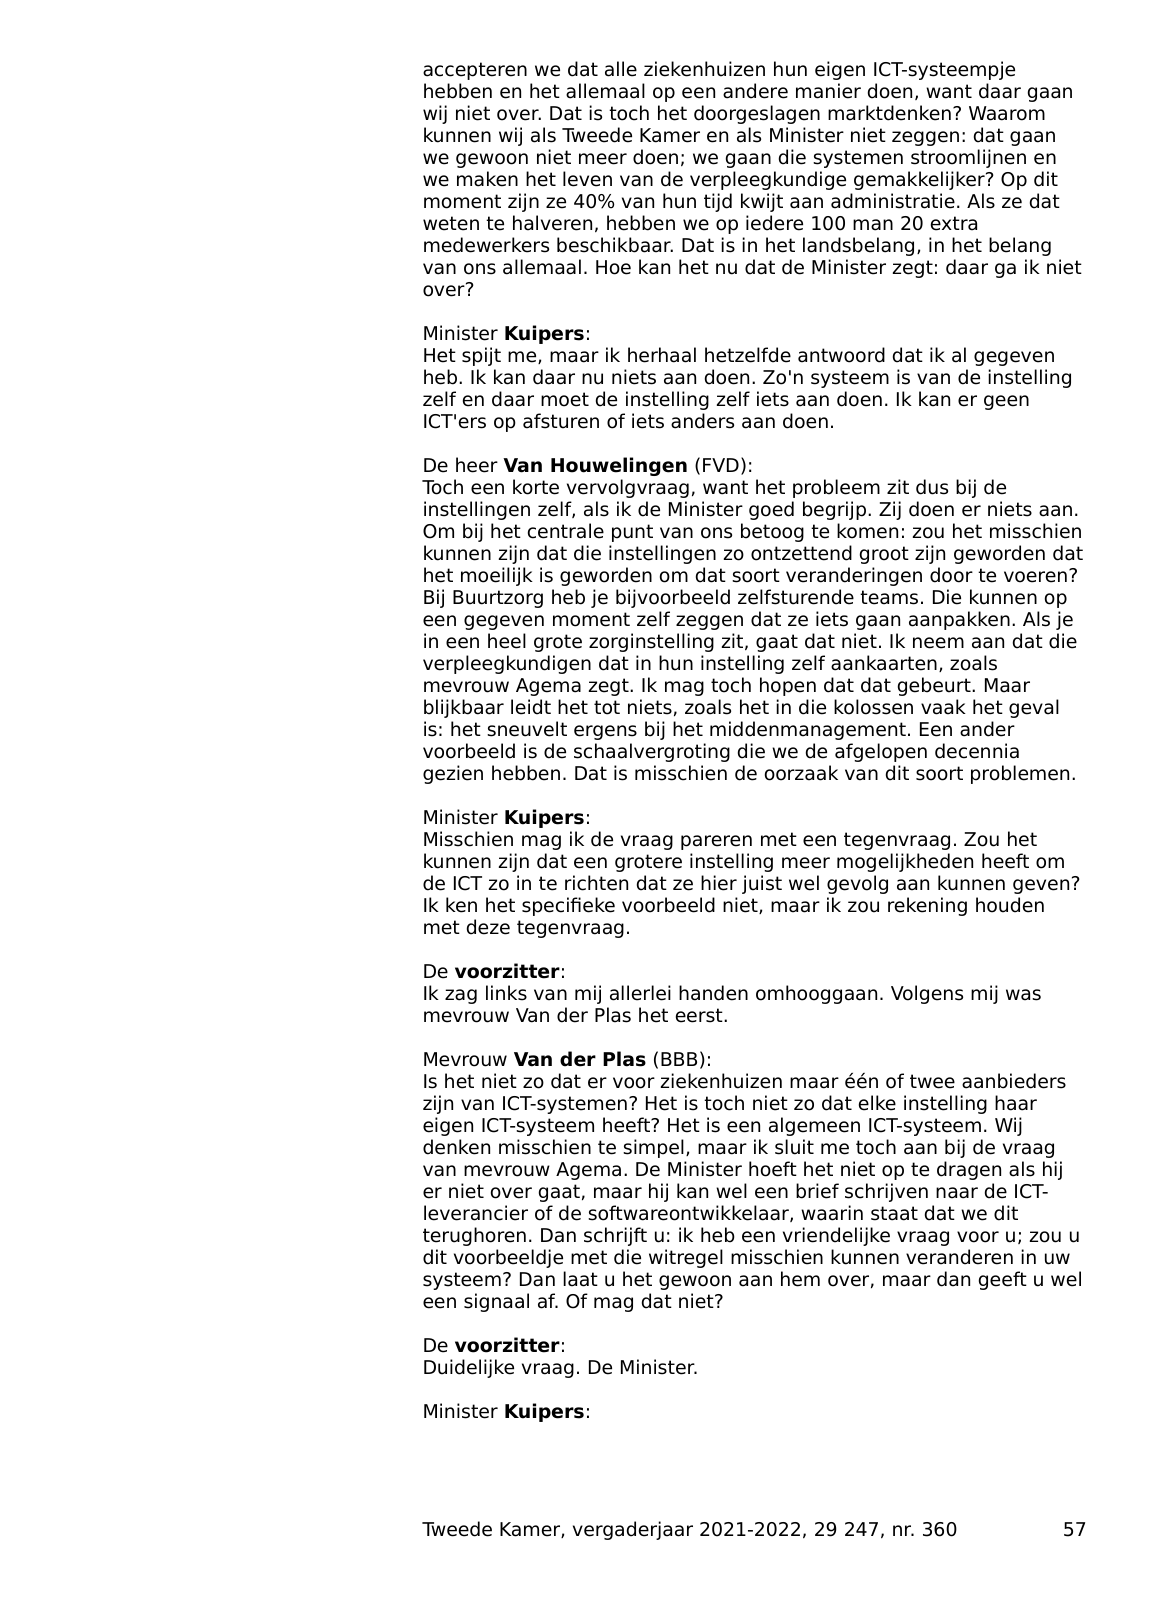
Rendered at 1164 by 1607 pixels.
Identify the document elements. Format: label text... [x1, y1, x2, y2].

text Minister Kuipers: [422, 1401, 1087, 1423]
text Duidelijke vraag. De Minister. [422, 1357, 1087, 1379]
text Ik zag links van mij allerlei handen omhooggaan. Volgens mij was mevrouw Van der Plas het eerst. [422, 983, 1087, 1027]
text De voorzitter: [422, 961, 1087, 983]
text Toch een korte vervolgvraag, want het probleem zit dus bij de instellingen zelf, als ik de Minister goed begrijp. Zij doen er niets aan. Om bij het centrale punt van ons betoog te komen: zou het misschien kunnen zijn dat die instellingen zo ontzettend groot zijn geworden dat het moeilijk is geworden om dat soort veranderingen door te voeren? Bij Buurtzorg heb je bijvoorbeeld zelfsturende teams. Die kunnen op een gegeven moment zelf zeggen dat ze iets gaan aanpakken. Als je in een heel grote zorginstelling zit, gaat dat niet. Ik neem aan dat die verpleegkundigen dat in hun instelling zelf aankaarten, zoals mevrouw Agema zegt. Ik mag toch hopen dat dat gebeurt. Maar blijkbaar leidt het tot niets, zoals het in die kolossen vaak het geval is: het sneuvelt ergens bij het middenmanagement. Een ander voorbeeld is de schaalvergroting die we de afgelopen decennia gezien hebben. Dat is misschien de oorzaak van dit soort problemen. [422, 477, 1087, 785]
text De heer Van Houwelingen (FVD): [422, 455, 1087, 477]
text De voorzitter: [422, 1335, 1087, 1357]
text Mevrouw Van der Plas (BBB): [422, 1049, 1087, 1071]
text Misschien mag ik de vraag pareren met een tegenvraag. Zou het kunnen zijn dat een grotere instelling meer mogelijkheden heeft om de ICT zo in te richten dat ze hier juist wel gevolg aan kunnen geven? Ik ken het specifieke voorbeeld niet, maar ik zou rekening houden met deze tegenvraag. [422, 829, 1087, 939]
text Minister Kuipers: [422, 807, 1087, 829]
text Is het niet zo dat er voor ziekenhuizen maar één of twee aanbieders zijn van ICT-systemen? Het is toch niet zo dat elke instelling haar eigen ICT-systeem heeft? Het is een algemeen ICT-systeem. Wij denken misschien te simpel, maar ik sluit me toch aan bij de vraag van mevrouw Agema. De Minister hoeft het niet op te dragen als hij er niet over gaat, maar hij kan wel een brief schrijven naar de ICT-leverancier of de softwareontwikkelaar, waarin staat dat we dit terughoren. Dan schrijft u: ik heb een vriendelijke vraag voor u; zou u dit voorbeeldje met die witregel misschien kunnen veranderen in uw systeem? Dan laat u het gewoon aan hem over, maar dan geeft u wel een signaal af. Of mag dat niet? [422, 1071, 1087, 1313]
text Het spijt me, maar ik herhaal hetzelfde antwoord dat ik al gegeven heb. Ik kan daar nu niets aan doen. Zo'n systeem is van de instelling zelf en daar moet de instelling zelf iets aan doen. Ik kan er geen ICT'ers op afsturen of iets anders aan doen. [422, 345, 1087, 433]
text Minister Kuipers: [422, 323, 1087, 345]
text accepteren we dat alle ziekenhuizen hun eigen ICT-systeempje hebben en het allemaal op een andere manier doen, want daar gaan wij niet over. Dat is toch het doorgeslagen marktdenken? Waarom kunnen wij als Tweede Kamer en als Minister niet zeggen: dat gaan we gewoon niet meer doen; we gaan die systemen stroomlijnen en we maken het leven van de verpleegkundige gemakkelijker? Op dit moment zijn ze 40% van hun tijd kwijt aan administratie. Als ze dat weten te halveren, hebben we op iedere 100 man 20 extra medewerkers beschikbaar. Dat is in het landsbelang, in het belang van ons allemaal. Hoe kan het nu dat de Minister zegt: daar ga ik niet over? [422, 59, 1087, 301]
